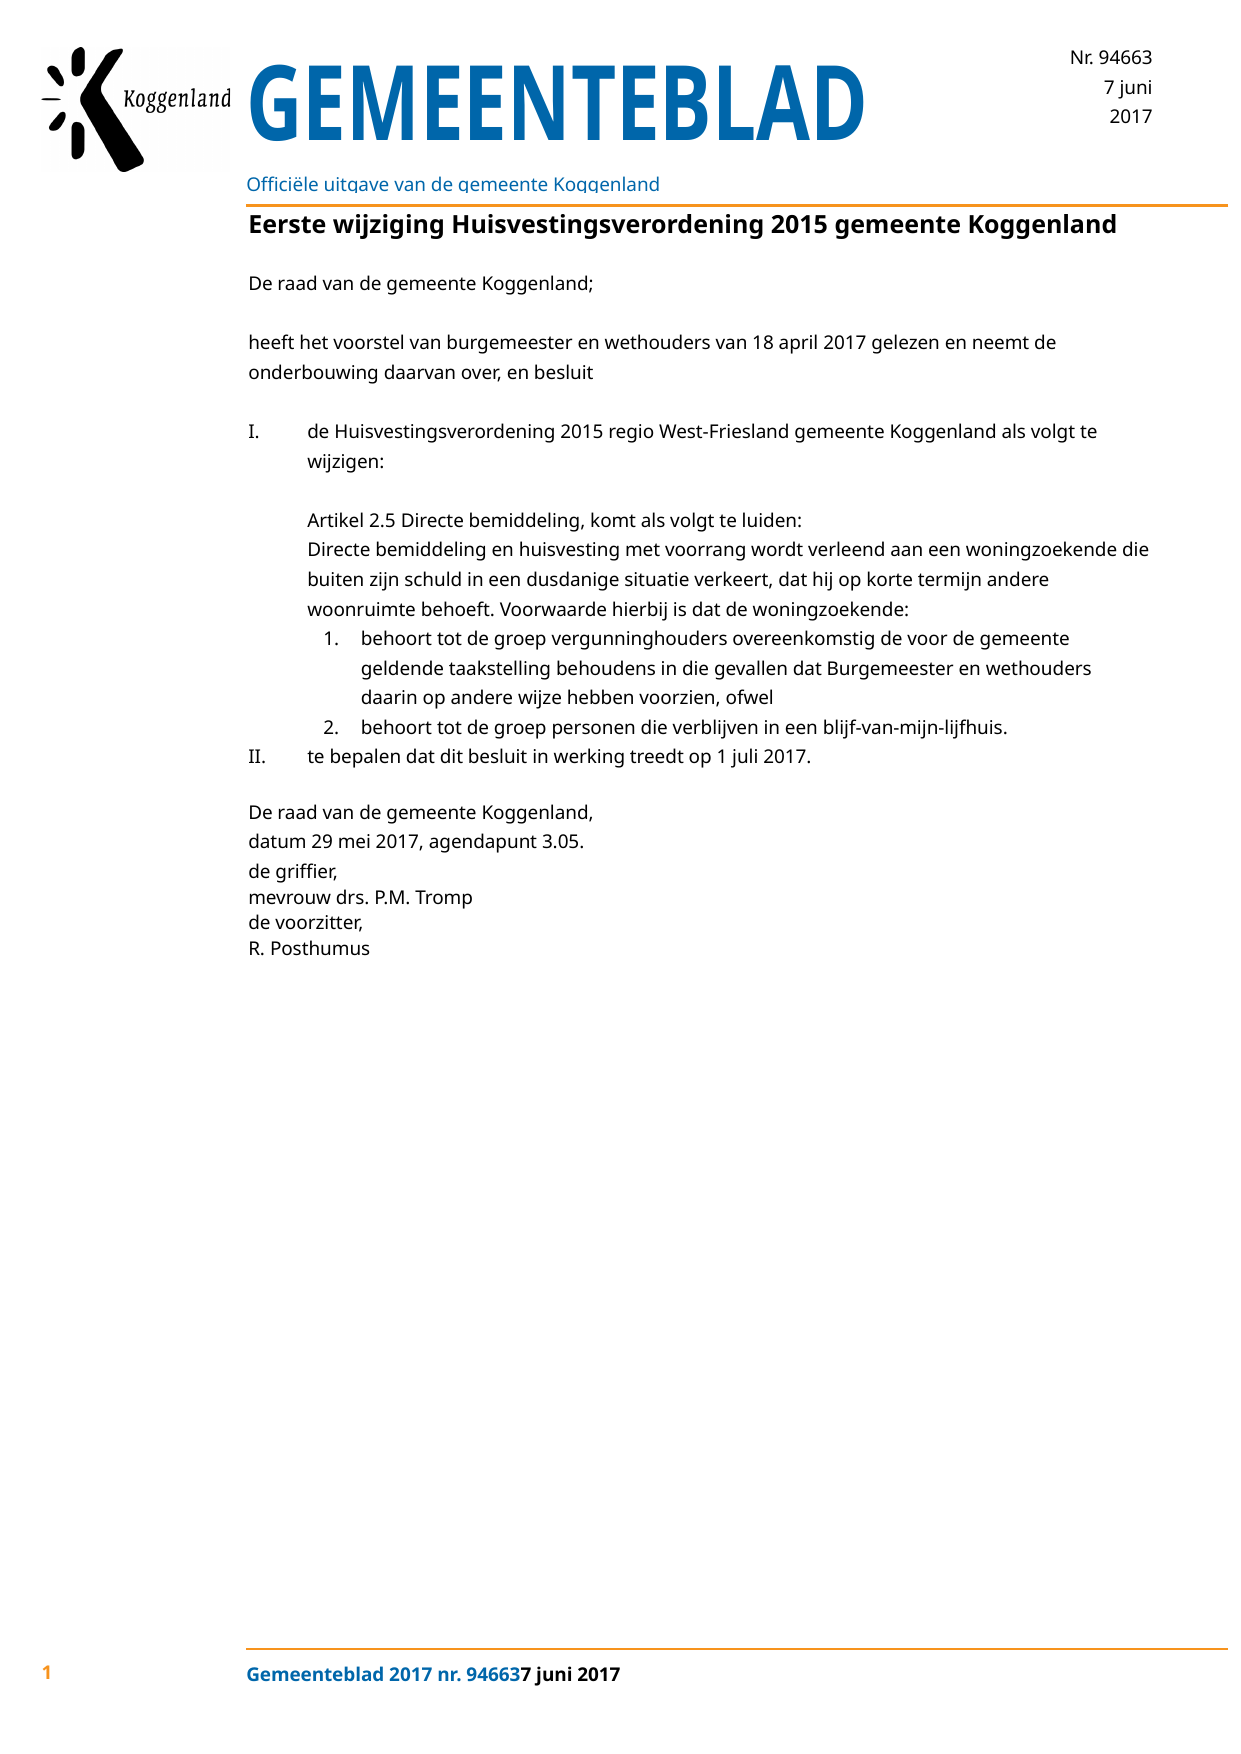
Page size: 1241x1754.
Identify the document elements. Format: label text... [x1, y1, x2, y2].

text de voorzitter, [248, 909, 1152, 935]
list Directe bemiddeling en huisvesting met voorrang wordt verleend aan een woningzoekende die buiten zijn schuld in een dusdanige situatie verkeert, dat hij op korte termijn andere woonruimte behoeft. Voorwaarde hierbij is dat de woningzoekende: [248, 537, 1152, 621]
list behoort tot de groep personen die verblijven in een blijf-van-mijn-lijfhuis. [323, 714, 1152, 740]
list behoort tot de groep vergunninghouders overeenkomstig de voor de gemeente geldende taakstelling behoudens in die gevallen dat Burgemeester en wethouders daarin op andere wijze hebben voorzien, ofwel [323, 625, 1152, 710]
text de griffier, [248, 858, 1152, 884]
list de Huisvestingsverordening 2015 regio West-Friesland gemeente Koggenland als volgt te wijzigen: [248, 418, 1152, 473]
text De raad van de gemeente Koggenland, [248, 799, 1152, 825]
list te bepalen dat dit besluit in werking treedt op 1 juli 2017. [248, 744, 1152, 769]
text datum 29 mei 2017, agendapunt 3.05. [248, 828, 1152, 854]
text Eerste wijziging Huisvestingsverordening 2015 gemeente Koggenland [248, 207, 1152, 241]
list Artikel 2.5 Directe bemiddeling, komt als volgt te luiden: [248, 507, 1152, 533]
text mevrouw drs. P.M. Tromp [248, 884, 1152, 909]
text R. Posthumus [248, 935, 1152, 961]
text De raad van de gemeente Koggenland; [248, 270, 1152, 296]
picture [41, 47, 231, 172]
text heeft het voorstel van burgemeester en wethouders van 18 april 2017 gelezen en neemt de onderbouwing daarvan over, en besluit [248, 329, 1152, 385]
